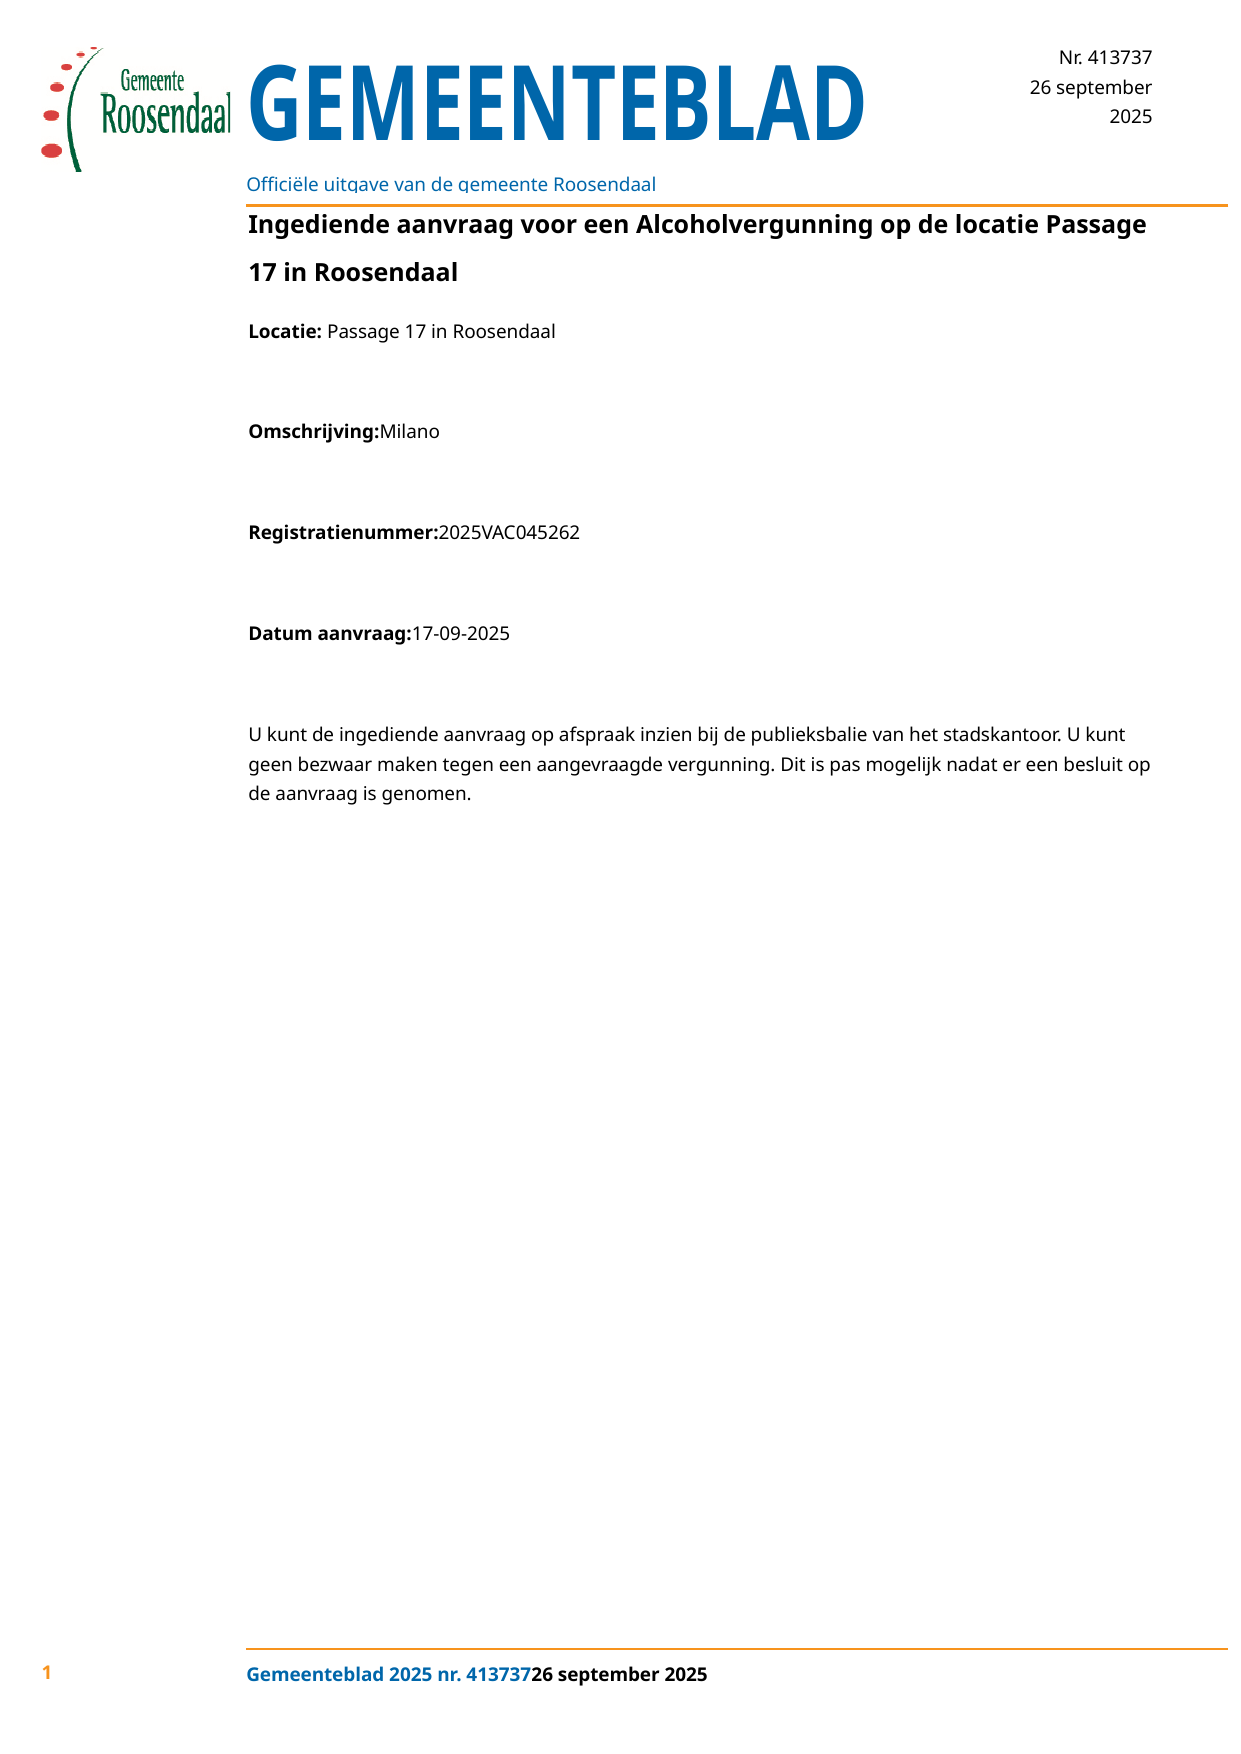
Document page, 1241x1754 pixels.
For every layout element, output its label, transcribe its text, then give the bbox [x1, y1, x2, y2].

text Datum aanvraag:17-09-2025 [248, 620, 1152, 646]
picture [41, 47, 231, 172]
text U kunt de ingediende aanvraag op afspraak inzien bij de publieksbalie van het stadskantoor. U kunt geen bezwaar maken tegen een aangevraagde vergunning. Dit is pas mogelijk nadat er een besluit op de aanvraag is genomen. [248, 721, 1152, 806]
text Ingediende aanvraag voor een Alcoholvergunning op de locatie Passage 17 in Roosendaal [248, 207, 1152, 288]
text Omschrijving:Milano [248, 419, 1152, 444]
text Locatie: Passage 17 in Roosendaal [248, 318, 1152, 344]
text Registratienummer:2025VAC045262 [248, 519, 1152, 545]
